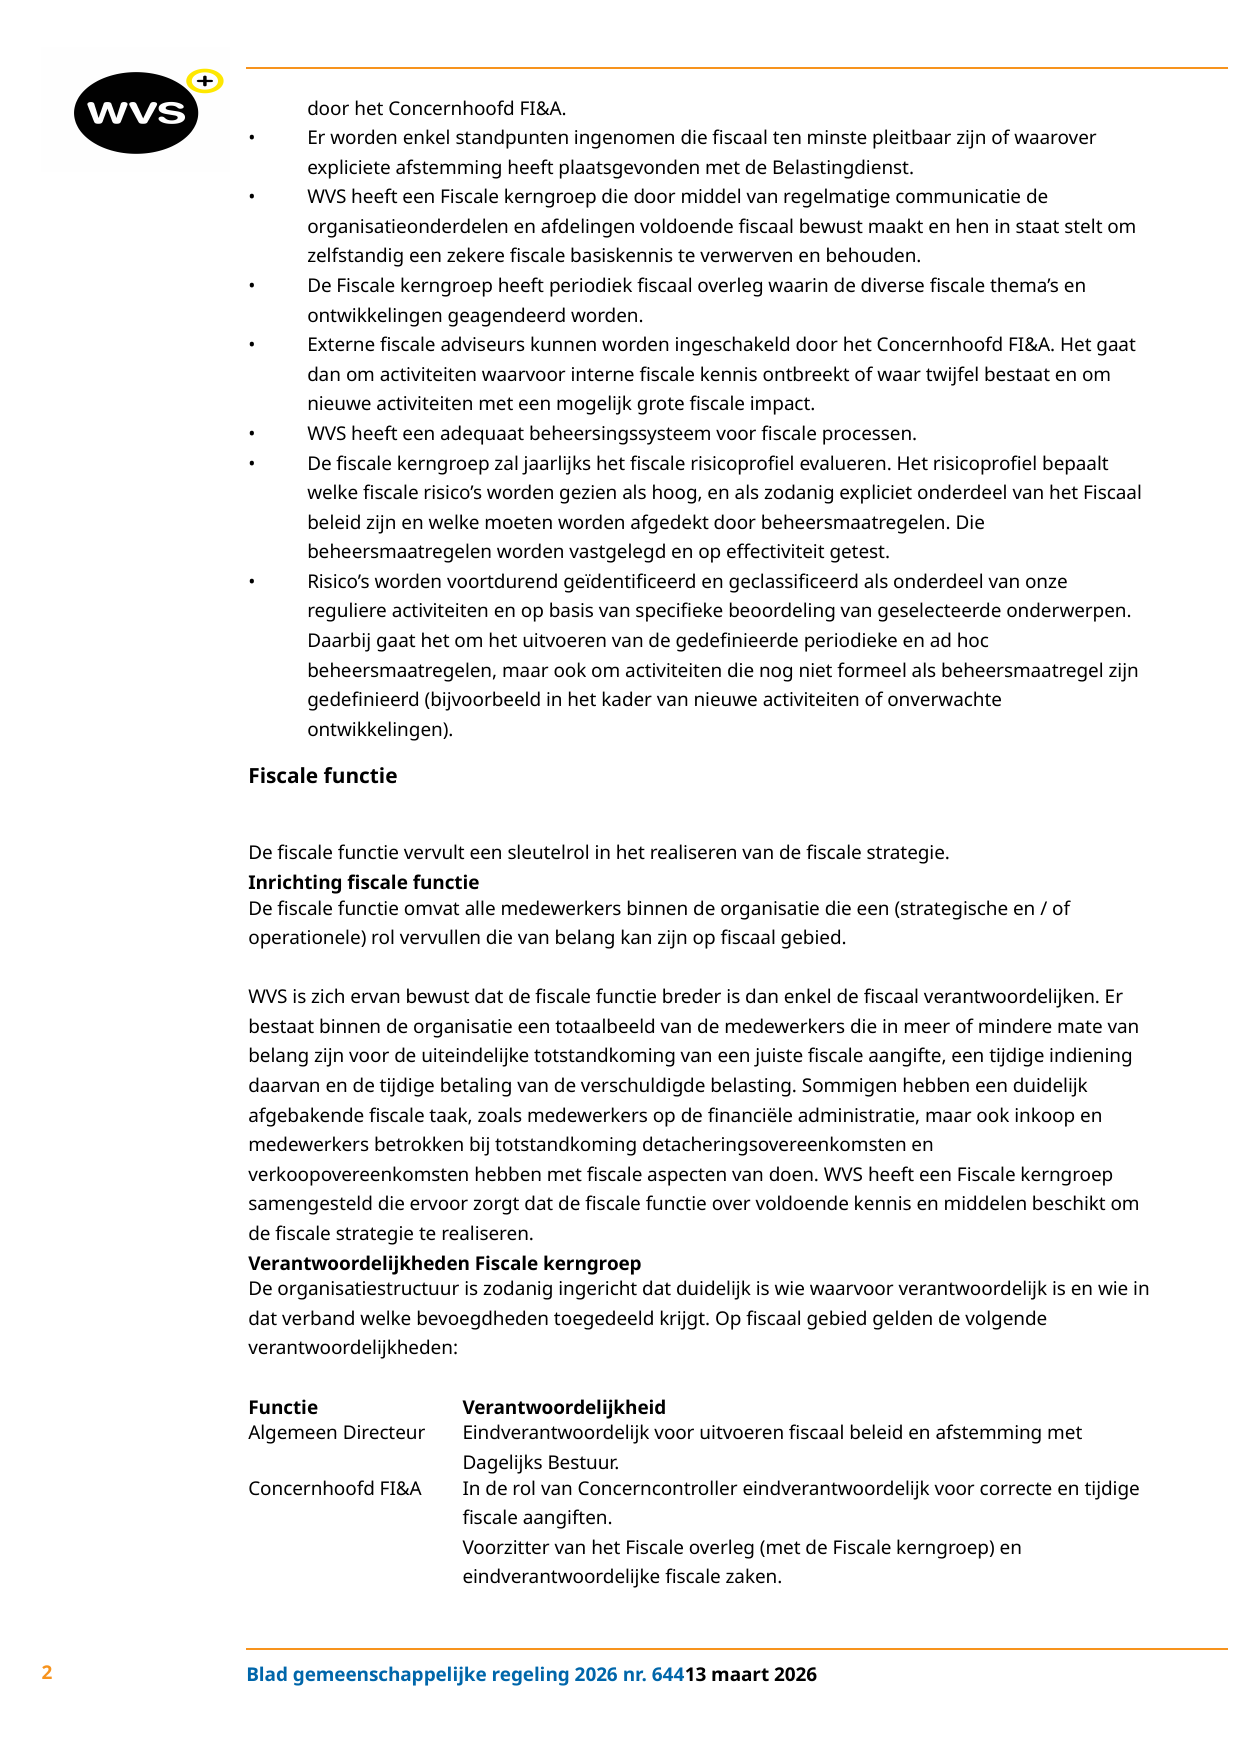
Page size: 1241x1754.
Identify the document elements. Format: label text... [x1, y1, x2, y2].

text WVS is zich ervan bewust dat de fiscale functie breder is dan enkel de fiscaal verantwoordelijken. Er bestaat binnen de organisatie een totaalbeeld van de medewerkers die in meer of mindere mate van belang zijn voor de uiteindelijke totstandkoming van een juiste fiscale aangifte, een tijdige indiening daarvan en de tijdige betaling van de verschuldigde belasting. Sommigen hebben een duidelijk afgebakende fiscale taak, zoals medewerkers op de financiële administratie, maar ook inkoop en medewerkers betrokken bij totstandkoming detacheringsovereenkomsten en verkoopovereenkomsten hebben met fiscale aspecten van doen. WVS heeft een Fiscale kerngroep samengesteld die ervoor zorgt dat de fiscale functie over voldoende kennis en middelen beschikt om de fiscale strategie te realiseren. [248, 983, 1152, 1246]
list De fiscale kerngroep zal jaarlijks het fiscale risicoprofiel evalueren. Het risicoprofiel bepaalt welke fiscale risico’s worden gezien als hoog, en als zodanig expliciet onderdeel van het Fiscaal beleid zijn en welke moeten worden afgedekt door beheersmaatregelen. Die beheersmaatregelen worden vastgelegd en op effectiviteit getest. [248, 450, 1152, 564]
list Risico’s worden voortdurend geïdentificeerd en geclassificeerd als onderdeel van onze reguliere activiteiten en op basis van specifieke beoordeling van geselecteerde onderwerpen. Daarbij gaat het om het uitvoeren van de gedefinieerde periodieke en ad hoc beheersmaatregelen, maar ook om activiteiten die nog niet formeel als beheersmaatregel zijn gedefinieerd (bijvoorbeeld in het kader van nieuwe activiteiten of onverwachte ontwikkelingen). [248, 568, 1152, 742]
table_cell Eindverantwoordelijk voor uitvoeren fiscaal beleid en afstemming met Dagelijks Bestuur. [462, 1420, 1152, 1475]
list De Fiscale kerngroep heeft periodiek fiscaal overleg waarin de diverse fiscale thema’s en ontwikkelingen geagendeerd worden. [248, 272, 1152, 328]
text De fiscale functie omvat alle medewerkers binnen de organisatie die een (strategische en / of operationele) rol vervullen die van belang kan zijn op fiscaal gebied. [248, 895, 1152, 950]
table_header Verantwoordelijkheid [462, 1394, 1152, 1419]
text Inrichting fiscale functie [248, 869, 1152, 895]
text Verantwoordelijkheden Fiscale kerngroep [248, 1250, 1152, 1275]
list Er worden enkel standpunten ingenomen die fiscaal ten minste pleitbaar zijn of waarover expliciete afstemming heeft plaatsgevonden met de Belastingdienst. [248, 124, 1152, 180]
list Externe fiscale adviseurs kunnen worden ingeschakeld door het Concernhoofd FI&A. Het gaat dan om activiteiten waarvoor interne fiscale kennis ontbreekt of waar twijfel bestaat en om nieuwe activiteiten met een mogelijk grote fiscale impact. [248, 331, 1152, 416]
table_cell Algemeen Directeur [248, 1420, 462, 1475]
text Fiscale functie [248, 762, 1152, 790]
text De fiscale functie vervult een sleutelrol in het realiseren van de fiscale strategie. [248, 839, 1152, 865]
text De organisatiestructuur is zodanig ingericht dat duidelijk is wie waarvoor verantwoordelijk is en wie in dat verband welke bevoegdheden toegedeeld krijgt. Op fiscaal gebied gelden de volgende verantwoordelijkheden: [248, 1275, 1152, 1360]
list door het Concernhoofd FI&A. [248, 95, 1152, 121]
list WVS heeft een Fiscale kerngroep die door middel van regelmatige communicatie de organisatieonderdelen en afdelingen voldoende fiscaal bewust maakt en hen in staat stelt om zelfstandig een zekere fiscale basiskennis te verwerven en behouden. [248, 183, 1152, 268]
table_cell Concernhoofd FI&A [248, 1475, 462, 1589]
table_cell In de rol van Concerncontroller eindverantwoordelijk voor correcte en tijdige fiscale aangiften. Voorzitter van het Fiscale overleg (met de Fiscale kerngroep) en eindverantwoordelijke fiscale zaken. [462, 1475, 1152, 1589]
list WVS heeft een adequaat beheersingssysteem voor fiscale processen. [248, 420, 1152, 446]
table_header Functie [248, 1394, 462, 1419]
picture [41, 47, 231, 172]
